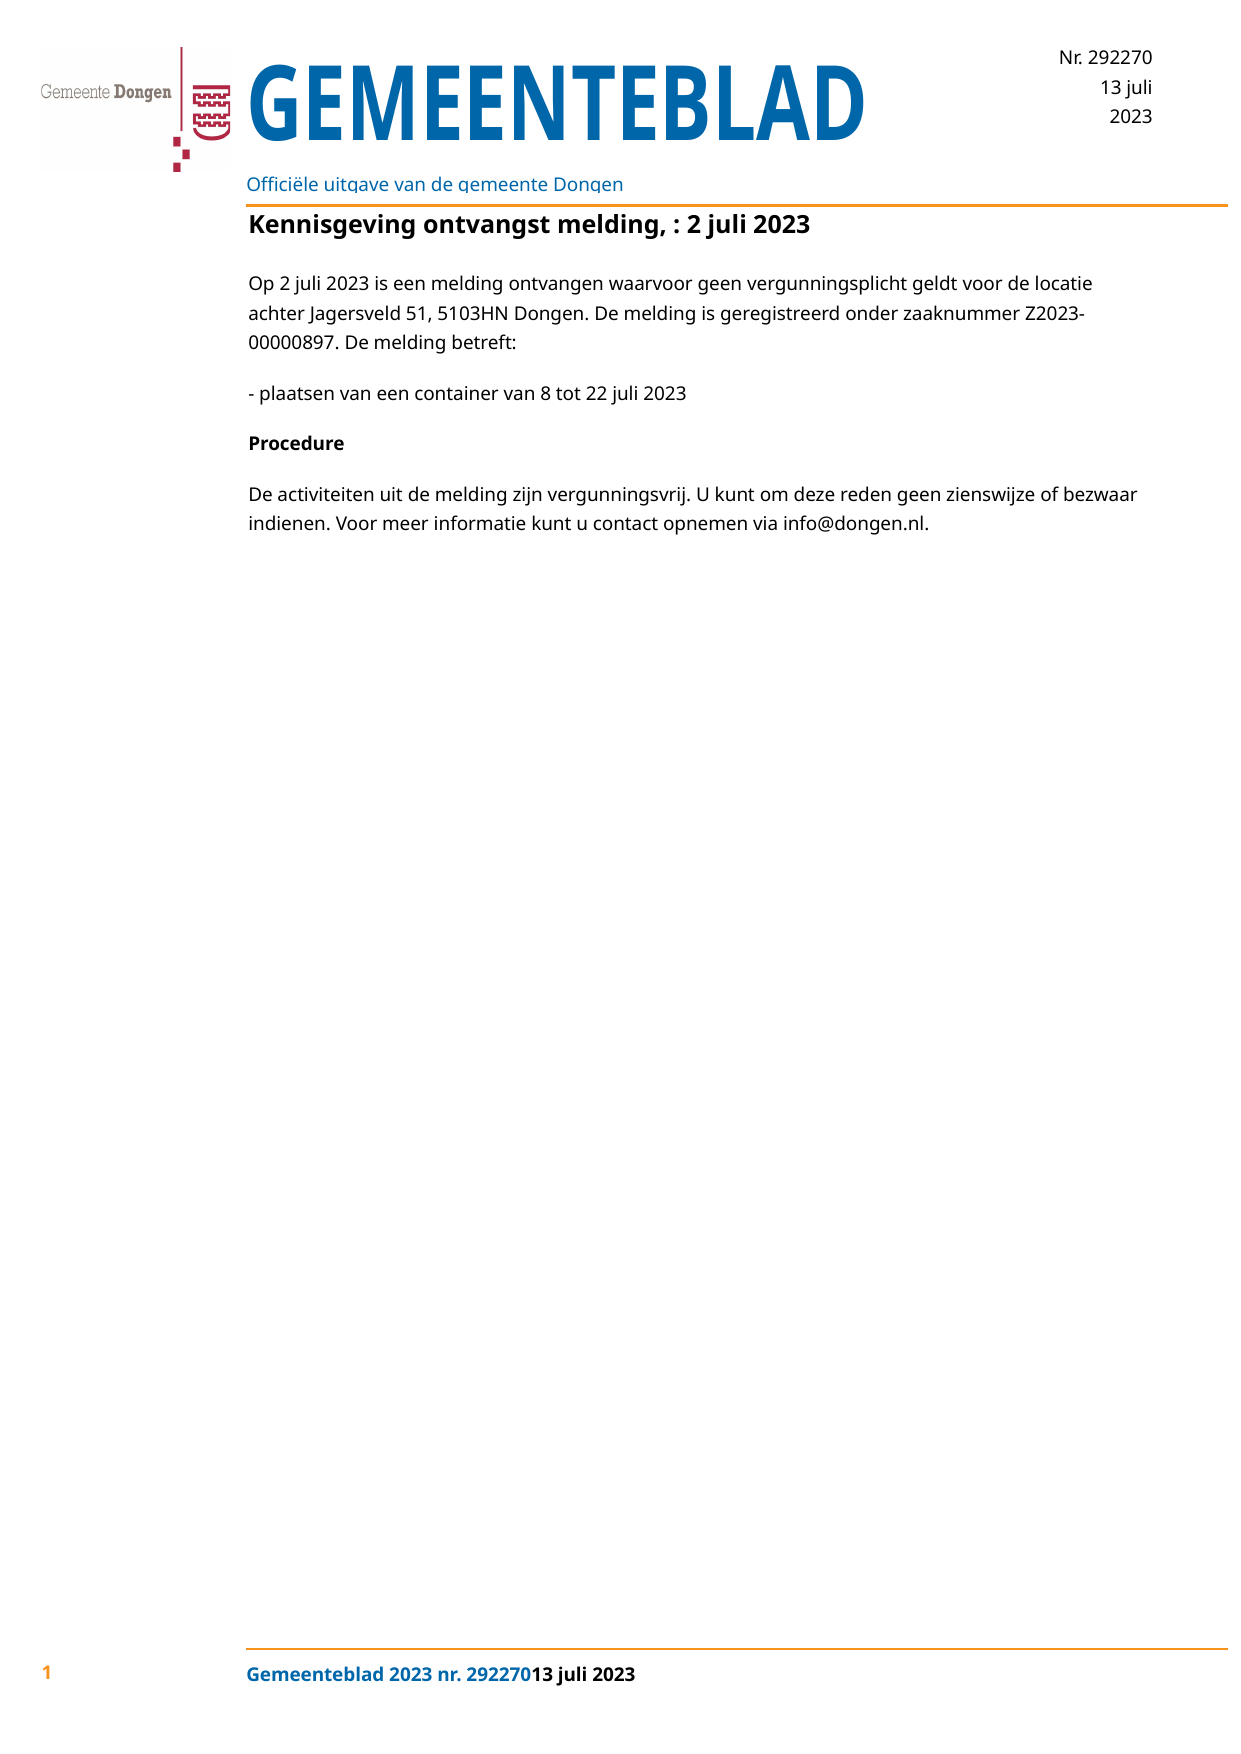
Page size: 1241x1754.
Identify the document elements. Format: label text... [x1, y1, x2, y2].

text Procedure [248, 430, 1152, 456]
text De activiteiten uit de melding zijn vergunningsvrij. U kunt om deze reden geen zienswijze of bezwaar indienen. Voor meer informatie kunt u contact opnemen via info@dongen.nl. [248, 481, 1152, 536]
text Kennisgeving ontvangst melding, : 2 juli 2023 [248, 207, 1152, 241]
text - plaatsen van een container van 8 tot 22 juli 2023 [248, 380, 1152, 406]
text Op 2 juli 2023 is een melding ontvangen waarvoor geen vergunningsplicht geldt voor de locatie achter Jagersveld 51, 5103HN Dongen. De melding is geregistreerd onder zaaknummer Z2023-00000897. De melding betreft: [248, 270, 1152, 355]
picture [41, 47, 231, 172]
